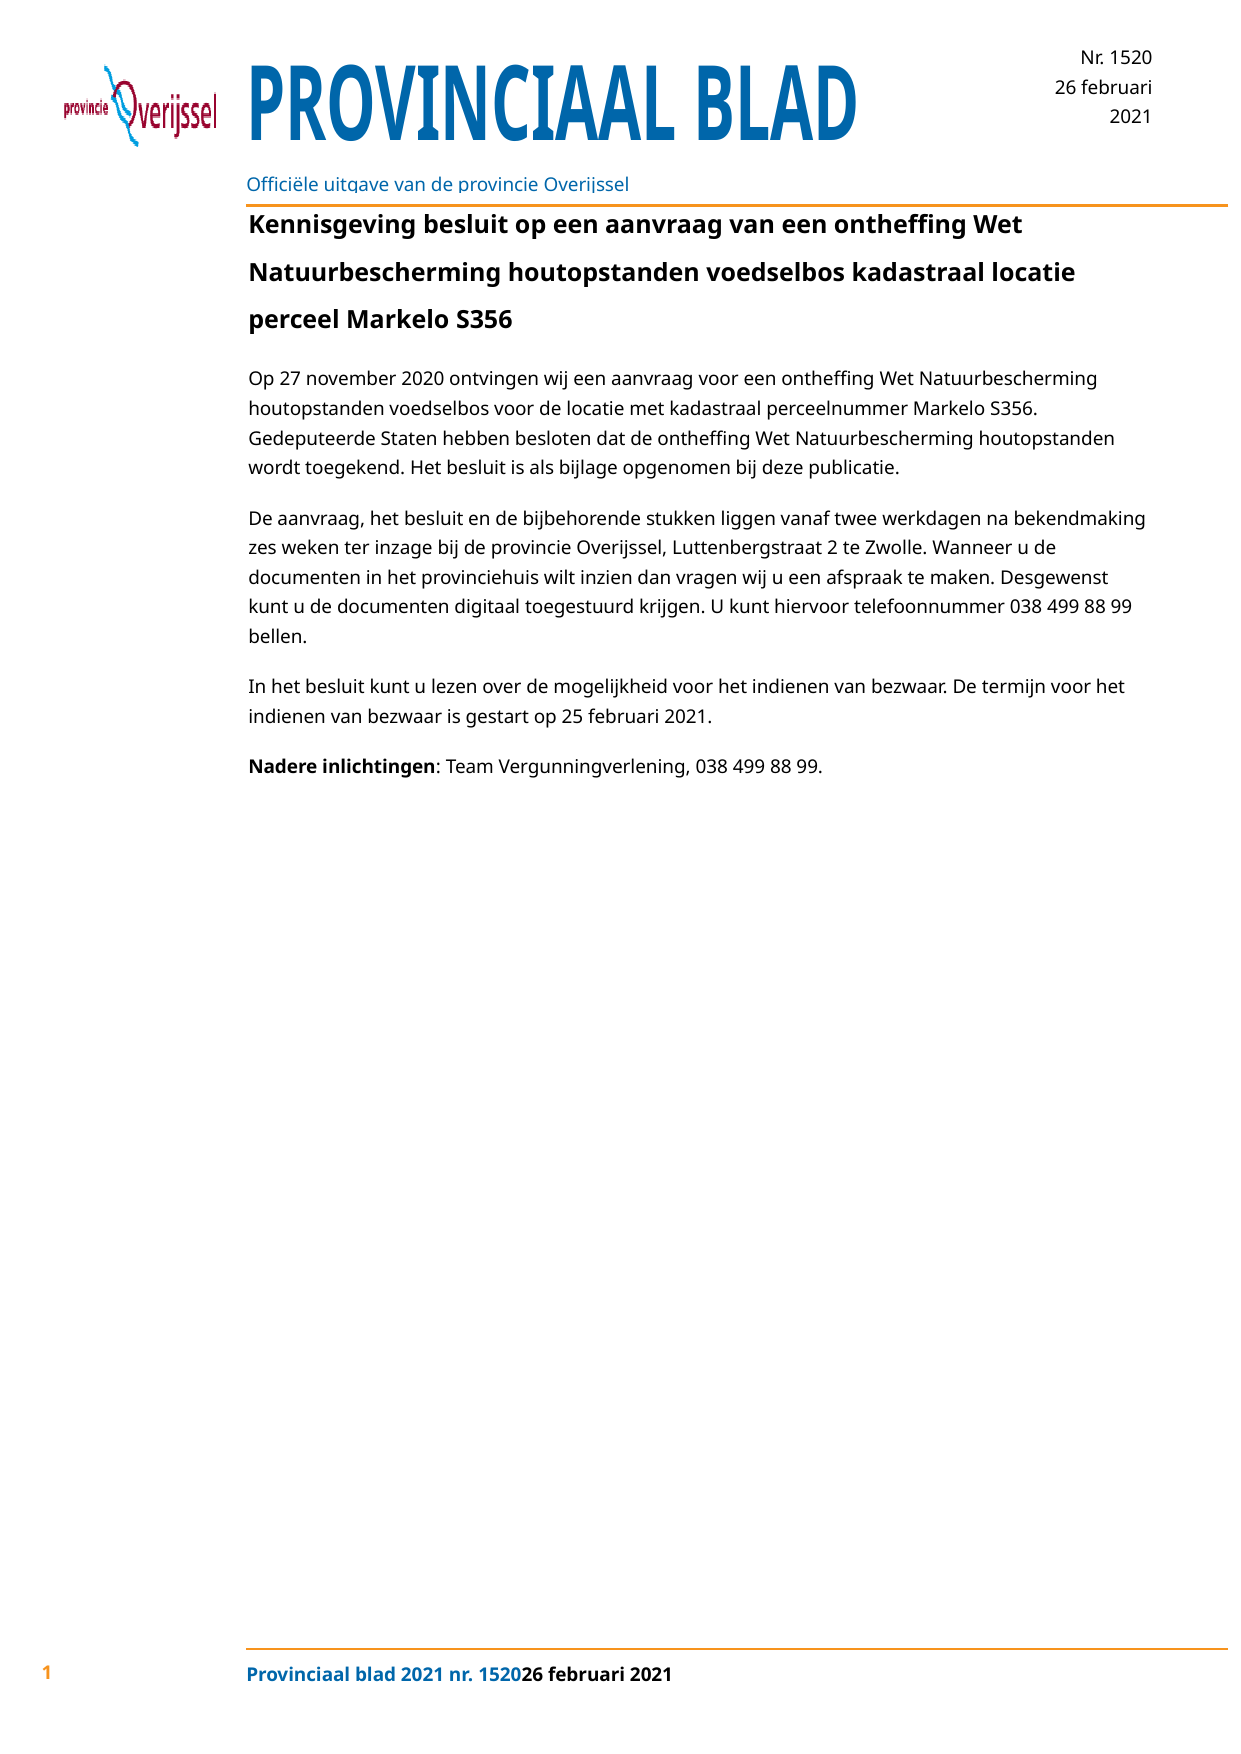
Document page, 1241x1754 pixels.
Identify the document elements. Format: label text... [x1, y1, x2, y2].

picture [41, 47, 231, 172]
text Nadere inlichtingen: Team Vergunningverlening, 038 499 88 99. [248, 753, 1152, 779]
text In het besluit kunt u lezen over de mogelijkheid voor het indienen van bezwaar. De termijn voor het indienen van bezwaar is gestart op 25 februari 2021. [248, 673, 1152, 729]
text De aanvraag, het besluit en de bijbehorende stukken liggen vanaf twee werkdagen na bekendmaking zes weken ter inzage bij de provincie Overijssel, Luttenbergstraat 2 te Zwolle. Wanneer u de documenten in het provinciehuis wilt inzien dan vragen wij u een afspraak te maken. Desgewenst kunt u de documenten digitaal toegestuurd krijgen. U kunt hiervoor telefoonnummer 038 499 88 99 bellen. [248, 505, 1152, 649]
text Op 27 november 2020 ontvingen wij een aanvraag voor een ontheffing Wet Natuurbescherming houtopstanden voedselbos voor de locatie met kadastraal perceelnummer Markelo S356. Gedeputeerde Staten hebben besloten dat de ontheffing Wet Natuurbescherming houtopstanden wordt toegekend. Het besluit is als bijlage opgenomen bij deze publicatie. [248, 366, 1152, 480]
text Kennisgeving besluit op een aanvraag van een ontheffing Wet Natuurbescherming houtopstanden voedselbos kadastraal locatie perceel Markelo S356 [248, 207, 1152, 336]
